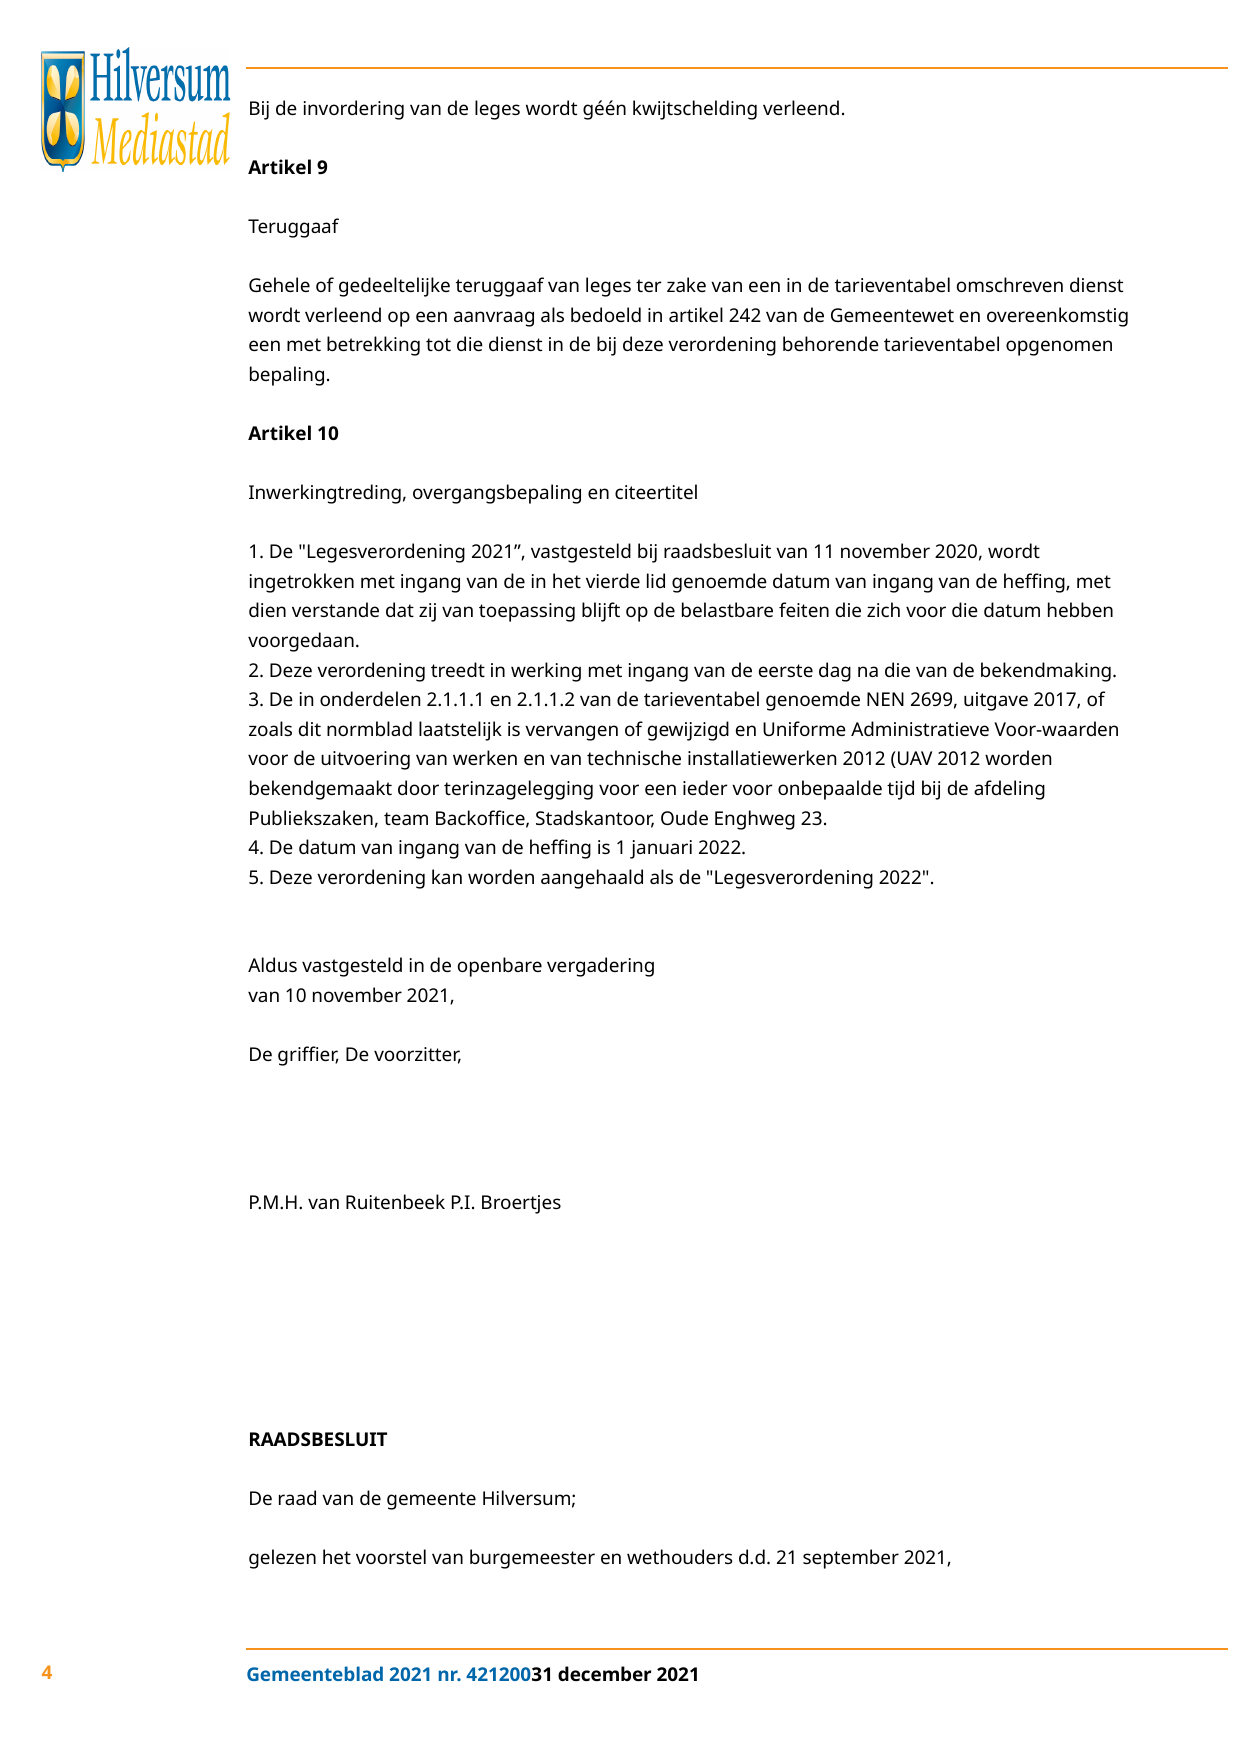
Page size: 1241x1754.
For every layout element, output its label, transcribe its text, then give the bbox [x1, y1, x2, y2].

text De griffier, De voorzitter, [248, 1041, 1152, 1067]
text Aldus vastgesteld in de openbare vergadering [248, 953, 1152, 978]
text 5. Deze verordening kan worden aangehaald als de "Legesverordening 2022". [248, 864, 1152, 890]
text Teruggaaf [248, 213, 1152, 239]
text Artikel 10 [248, 420, 1152, 446]
text Inwerkingtreding, overgangsbepaling en citeertitel [248, 479, 1152, 505]
text De raad van de gemeente Hilversum; [248, 1485, 1152, 1511]
text gelezen het voorstel van burgemeester en wethouders d.d. 21 september 2021, [248, 1544, 1152, 1570]
text Bij de invordering van de leges wordt géén kwijtschelding verleend. [248, 95, 1152, 121]
text Gehele of gedeeltelijke teruggaaf van leges ter zake van een in de tarieventabel omschreven dienst wordt verleend op een aanvraag als bedoeld in artikel 242 van de Gemeentewet en overeenkomstig een met betrekking tot die dienst in de bij deze verordening behorende tarieventabel opgenomen bepaling. [248, 272, 1152, 387]
text 4. De datum van ingang van de heffing is 1 januari 2022. [248, 834, 1152, 860]
picture [41, 47, 231, 172]
text 1. De "Legesverordening 2021”, vastgesteld bij raadsbesluit van 11 november 2020, wordt ingetrokken met ingang van de in het vierde lid genoemde datum van ingang van de heffing, met dien verstande dat zij van toepassing blijft op de belastbare feiten die zich voor die datum hebben voorgedaan. [248, 538, 1152, 653]
text Artikel 9 [248, 154, 1152, 180]
text 2. Deze verordening treedt in werking met ingang van de eerste dag na die van de bekendmaking. [248, 657, 1152, 683]
text RAADSBESLUIT [248, 1426, 1152, 1452]
text van 10 november 2021, [248, 982, 1152, 1008]
text 3. De in onderdelen 2.1.1.1 en 2.1.1.2 van de tarieventabel genoemde NEN 2699, uitgave 2017, of zoals dit normblad laatstelijk is vervangen of gewijzigd en Uniforme Administratieve Voor-waarden voor de uitvoering van werken en van technische installatiewerken 2012 (UAV 2012 worden bekendgemaakt door terinzagelegging voor een ieder voor onbepaalde tijd bij de afdeling Publiekszaken, team Backoffice, Stadskantoor, Oude Enghweg 23. [248, 686, 1152, 831]
text P.M.H. van Ruitenbeek P.I. Broertjes [248, 1189, 1152, 1215]
